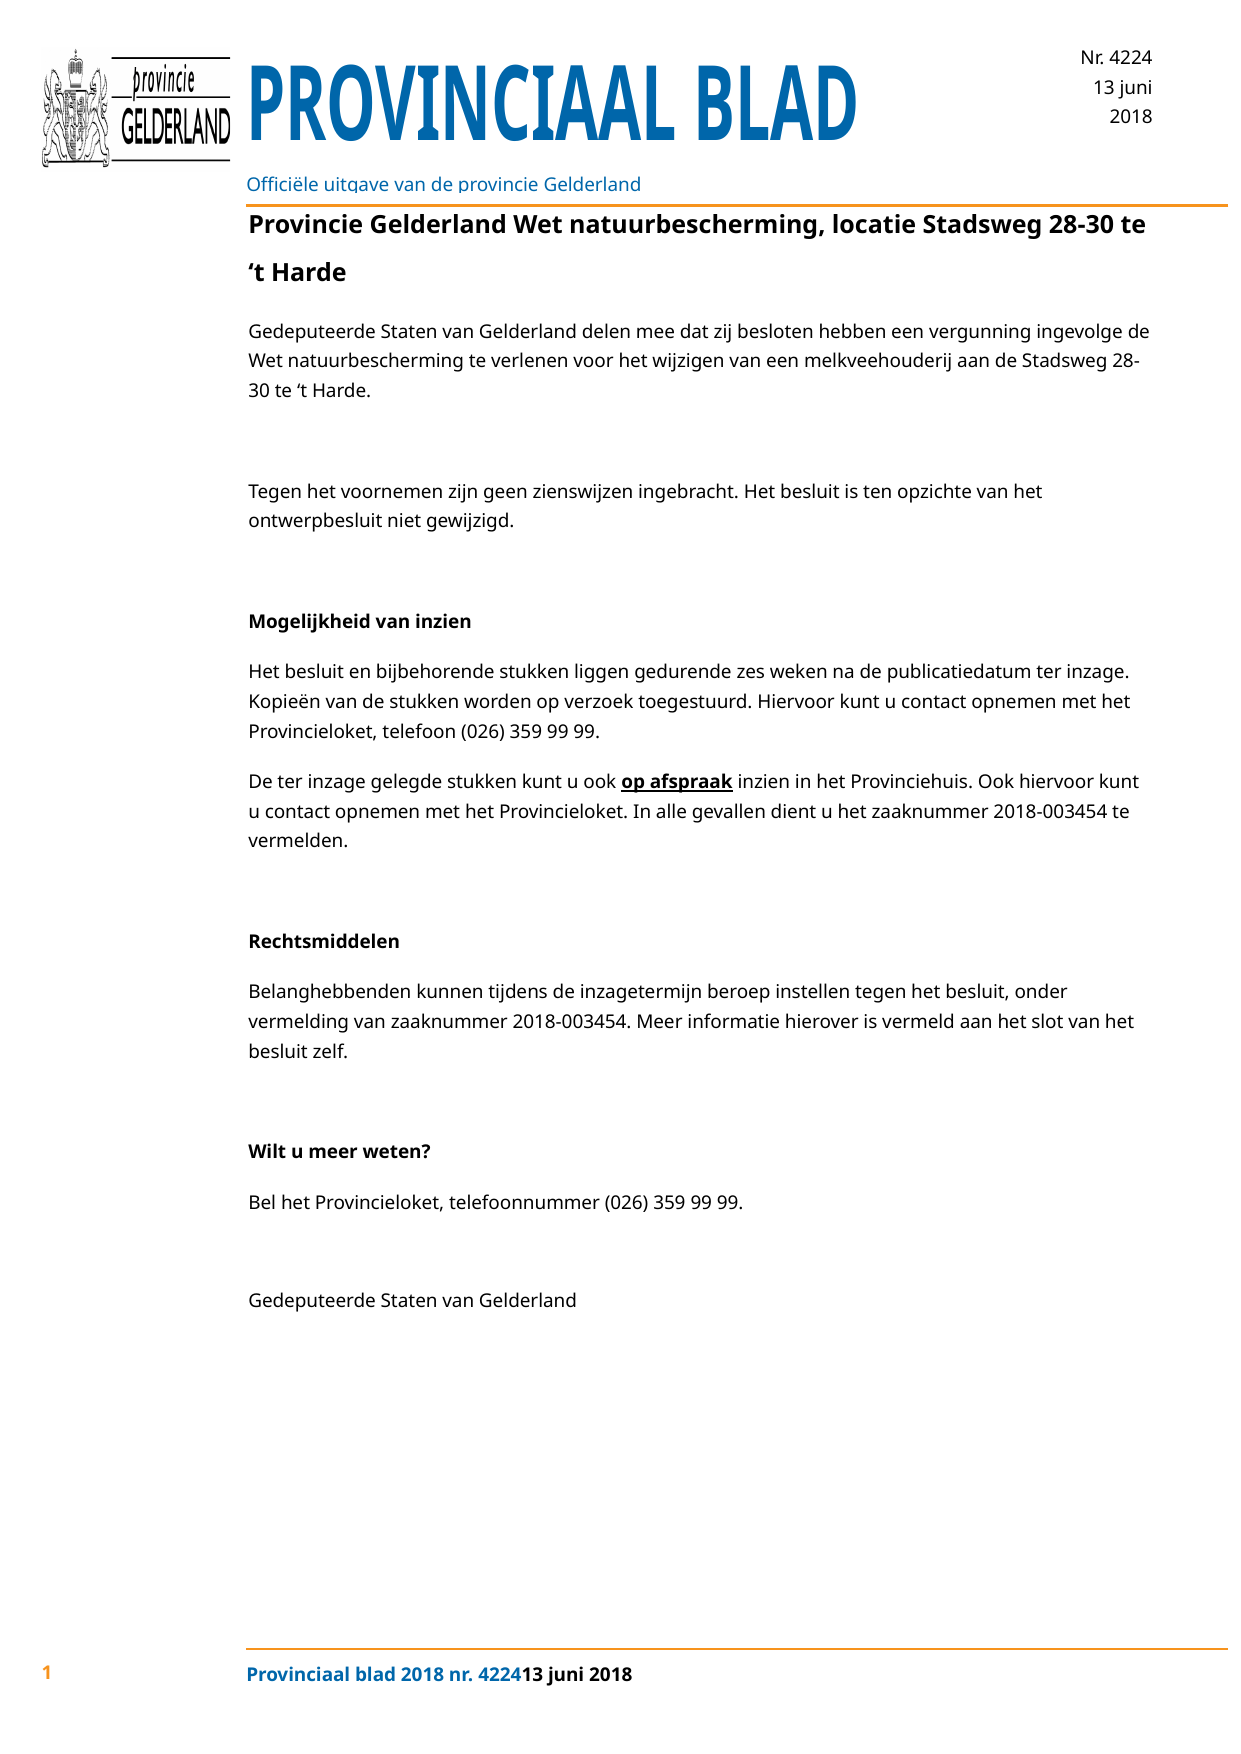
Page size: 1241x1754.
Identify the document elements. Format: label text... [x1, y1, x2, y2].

text Belanghebbenden kunnen tijdens de inzagetermijn beroep instellen tegen het besluit, onder vermelding van zaaknummer 2018-003454. Meer informatie hierover is vermeld aan het slot van het besluit zelf. [248, 979, 1152, 1064]
text Tegen het voornemen zijn geen zienswijzen ingebracht. Het besluit is ten opzichte van het ontwerpbesluit niet gewijzigd. [248, 478, 1152, 533]
text Rechtsmiddelen [248, 928, 1152, 954]
text Wilt u meer weten? [248, 1139, 1152, 1164]
picture [41, 47, 231, 172]
text Mogelijkheid van inzien [248, 608, 1152, 634]
text Bel het Provincieloket, telefoonnummer (026) 359 99 99. [248, 1189, 1152, 1215]
text De ter inzage gelegde stukken kunt u ook op afspraak inzien in het Provinciehuis. Ook hiervoor kunt u contact opnemen met het Provincieloket. In alle gevallen dient u het zaaknummer 2018-003454 te vermelden. [248, 768, 1152, 853]
text Gedeputeerde Staten van Gelderland [248, 1287, 1152, 1313]
text Provincie Gelderland Wet natuurbescherming, locatie Stadsweg 28-30 te ‘t Harde [248, 207, 1152, 288]
text Het besluit en bijbehorende stukken liggen gedurende zes weken na de publicatiedatum ter inzage. Kopieën van de stukken worden op verzoek toegestuurd. Hiervoor kunt u contact opnemen met het Provincieloket, telefoon (026) 359 99 99. [248, 659, 1152, 744]
text Gedeputeerde Staten van Gelderland delen mee dat zij besloten hebben een vergunning ingevolge de Wet natuurbescherming te verlenen voor het wijzigen van een melkveehouderij aan de Stadsweg 28-30 te ‘t Harde. [248, 318, 1152, 403]
